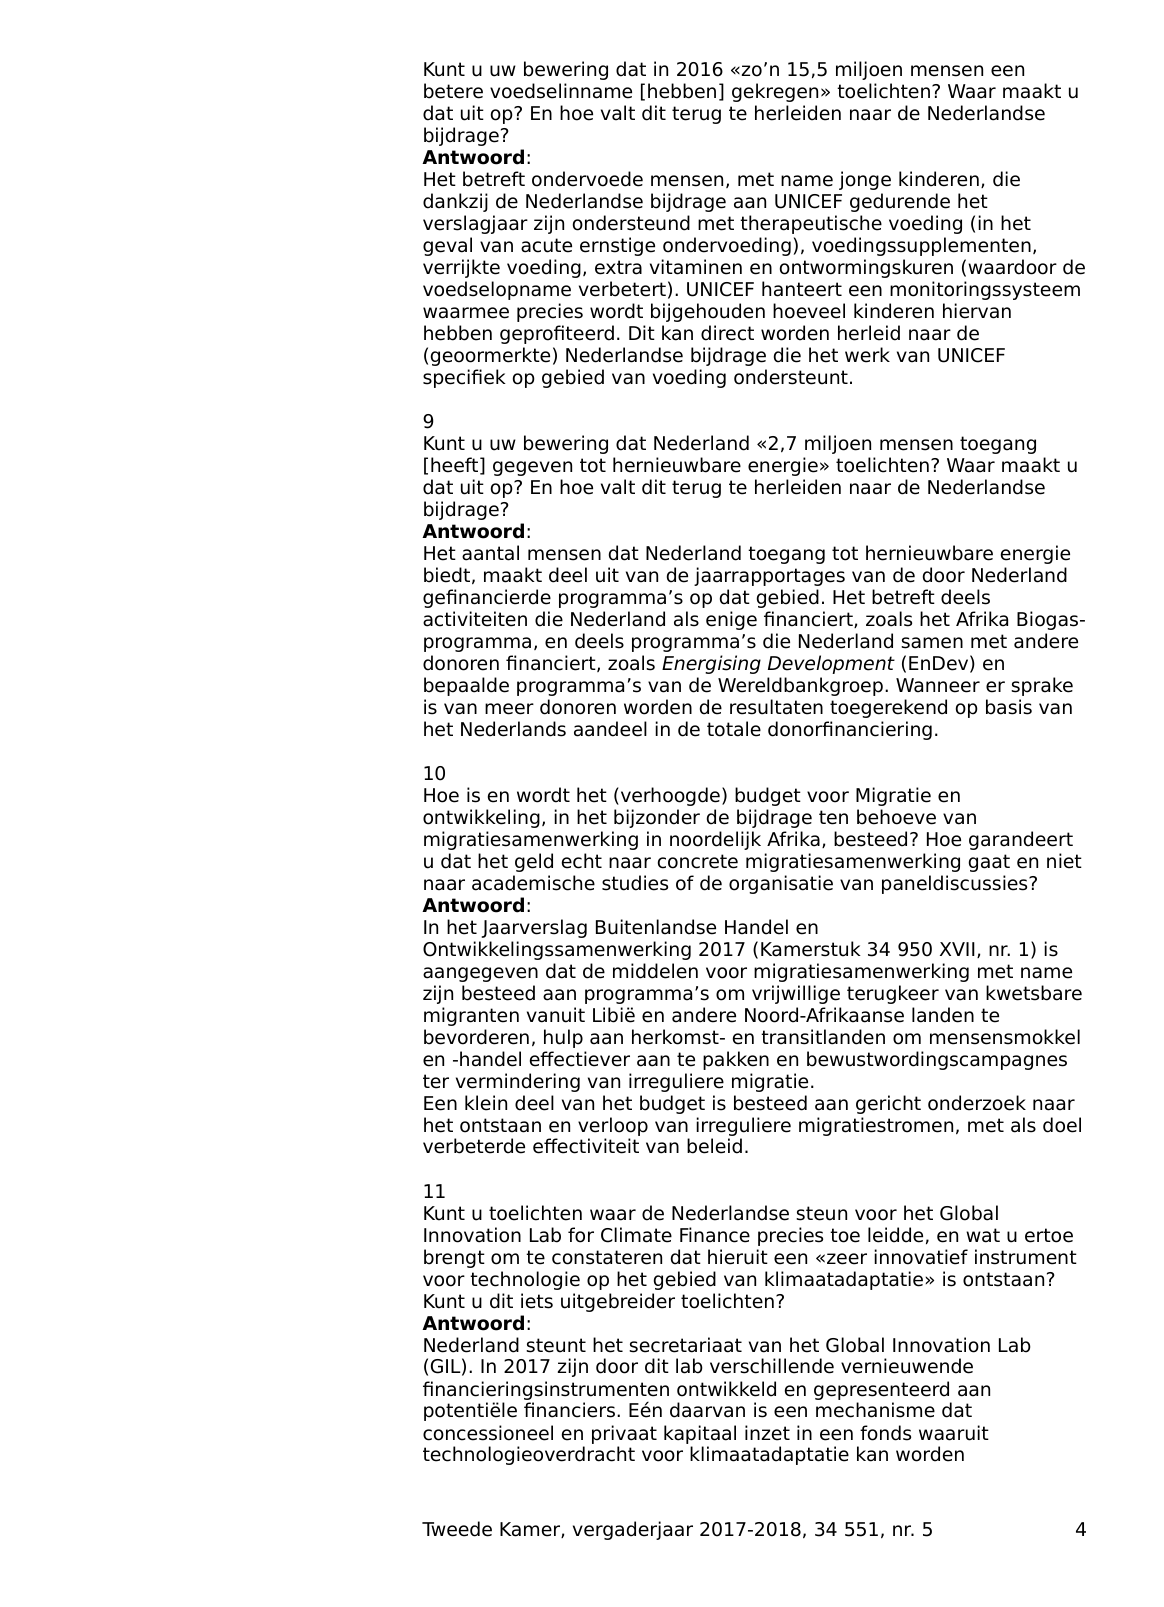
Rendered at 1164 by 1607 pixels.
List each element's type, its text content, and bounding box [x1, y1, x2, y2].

text Kunt u uw bewering dat Nederland «2,7 miljoen mensen toegang [heeft] gegeven tot hernieuwbare energie» toelichten? Waar maakt u dat uit op? En hoe valt dit terug te herleiden naar de Nederlandse bijdrage? [422, 433, 1087, 521]
text Een klein deel van het budget is besteed aan gericht onderzoek naar het ontstaan en verloop van irreguliere migratiestromen, met als doel verbeterde effectiviteit van beleid. [422, 1092, 1087, 1158]
text Kunt u toelichten waar de Nederlandse steun voor het Global Innovation Lab for Climate Finance precies toe leidde, en wat u ertoe brengt om te constateren dat hieruit een «zeer innovatief instrument voor technologie op het gebied van klimaatadaptatie» is ontstaan? Kunt u dit iets uitgebreider toelichten? [422, 1203, 1087, 1312]
text 9 [422, 411, 1087, 433]
text 11 [422, 1181, 1087, 1203]
text Antwoord: [422, 1312, 1087, 1334]
text Het aantal mensen dat Nederland toegang tot hernieuwbare energie biedt, maakt deel uit van de jaarrapportages van de door Nederland gefinancierde programma’s op dat gebied. Het betreft deels activiteiten die Nederland als enige financiert, zoals het Afrika Biogas-programma, en deels programma’s die Nederland samen met andere donoren financiert, zoals Energising Development (EnDev) en bepaalde programma’s van de Wereldbankgroep. Wanneer er sprake is van meer donoren worden de resultaten toegerekend op basis van het Nederlands aandeel in de totale donorfinanciering. [422, 543, 1087, 741]
text Antwoord: [422, 521, 1087, 543]
text Hoe is en wordt het (verhoogde) budget voor Migratie en ontwikkeling, in het bijzonder de bijdrage ten behoeve van migratiesamenwerking in noordelijk Afrika, besteed? Hoe garandeert u dat het geld echt naar concrete migratiesamenwerking gaat en niet naar academische studies of de organisatie van paneldiscussies? [422, 785, 1087, 895]
text Antwoord: [422, 147, 1087, 169]
text 10 [422, 763, 1087, 785]
text In het Jaarverslag Buitenlandse Handel en Ontwikkelingssamenwerking 2017 (Kamerstuk 34 950 XVII, nr. 1) is aangegeven dat de middelen voor migratiesamenwerking met name zijn besteed aan programma’s om vrijwillige terugkeer van kwetsbare migranten vanuit Libië en andere Noord-Afrikaanse landen te bevorderen, hulp aan herkomst- en transitlanden om mensensmokkel en -handel effectiever aan te pakken en bewustwordingscampagnes ter vermindering van irreguliere migratie. [422, 917, 1087, 1092]
text Nederland steunt het secretariaat van het Global Innovation Lab (GIL). In 2017 zijn door dit lab verschillende vernieuwende financieringsinstrumenten ontwikkeld en gepresenteerd aan potentiële financiers. Eén daarvan is een mechanisme dat concessioneel en privaat kapitaal inzet in een fonds waaruit technologieoverdracht voor klimaatadaptatie kan worden [422, 1334, 1087, 1466]
text Antwoord: [422, 895, 1087, 917]
text Kunt u uw bewering dat in 2016 «zo’n 15,5 miljoen mensen een betere voedselinname [hebben] gekregen» toelichten? Waar maakt u dat uit op? En hoe valt dit terug te herleiden naar de Nederlandse bijdrage? [422, 59, 1087, 147]
text Het betreft ondervoede mensen, met name jonge kinderen, die dankzij de Nederlandse bijdrage aan UNICEF gedurende het verslagjaar zijn ondersteund met therapeutische voeding (in het geval van acute ernstige ondervoeding), voedingssupplementen, verrijkte voeding, extra vitaminen en ontwormingskuren (waardoor de voedselopname verbetert). UNICEF hanteert een monitoringssysteem waarmee precies wordt bijgehouden hoeveel kinderen hiervan hebben geprofiteerd. Dit kan direct worden herleid naar de (geoormerkte) Nederlandse bijdrage die het werk van UNICEF specifiek op gebied van voeding ondersteunt. [422, 169, 1087, 389]
